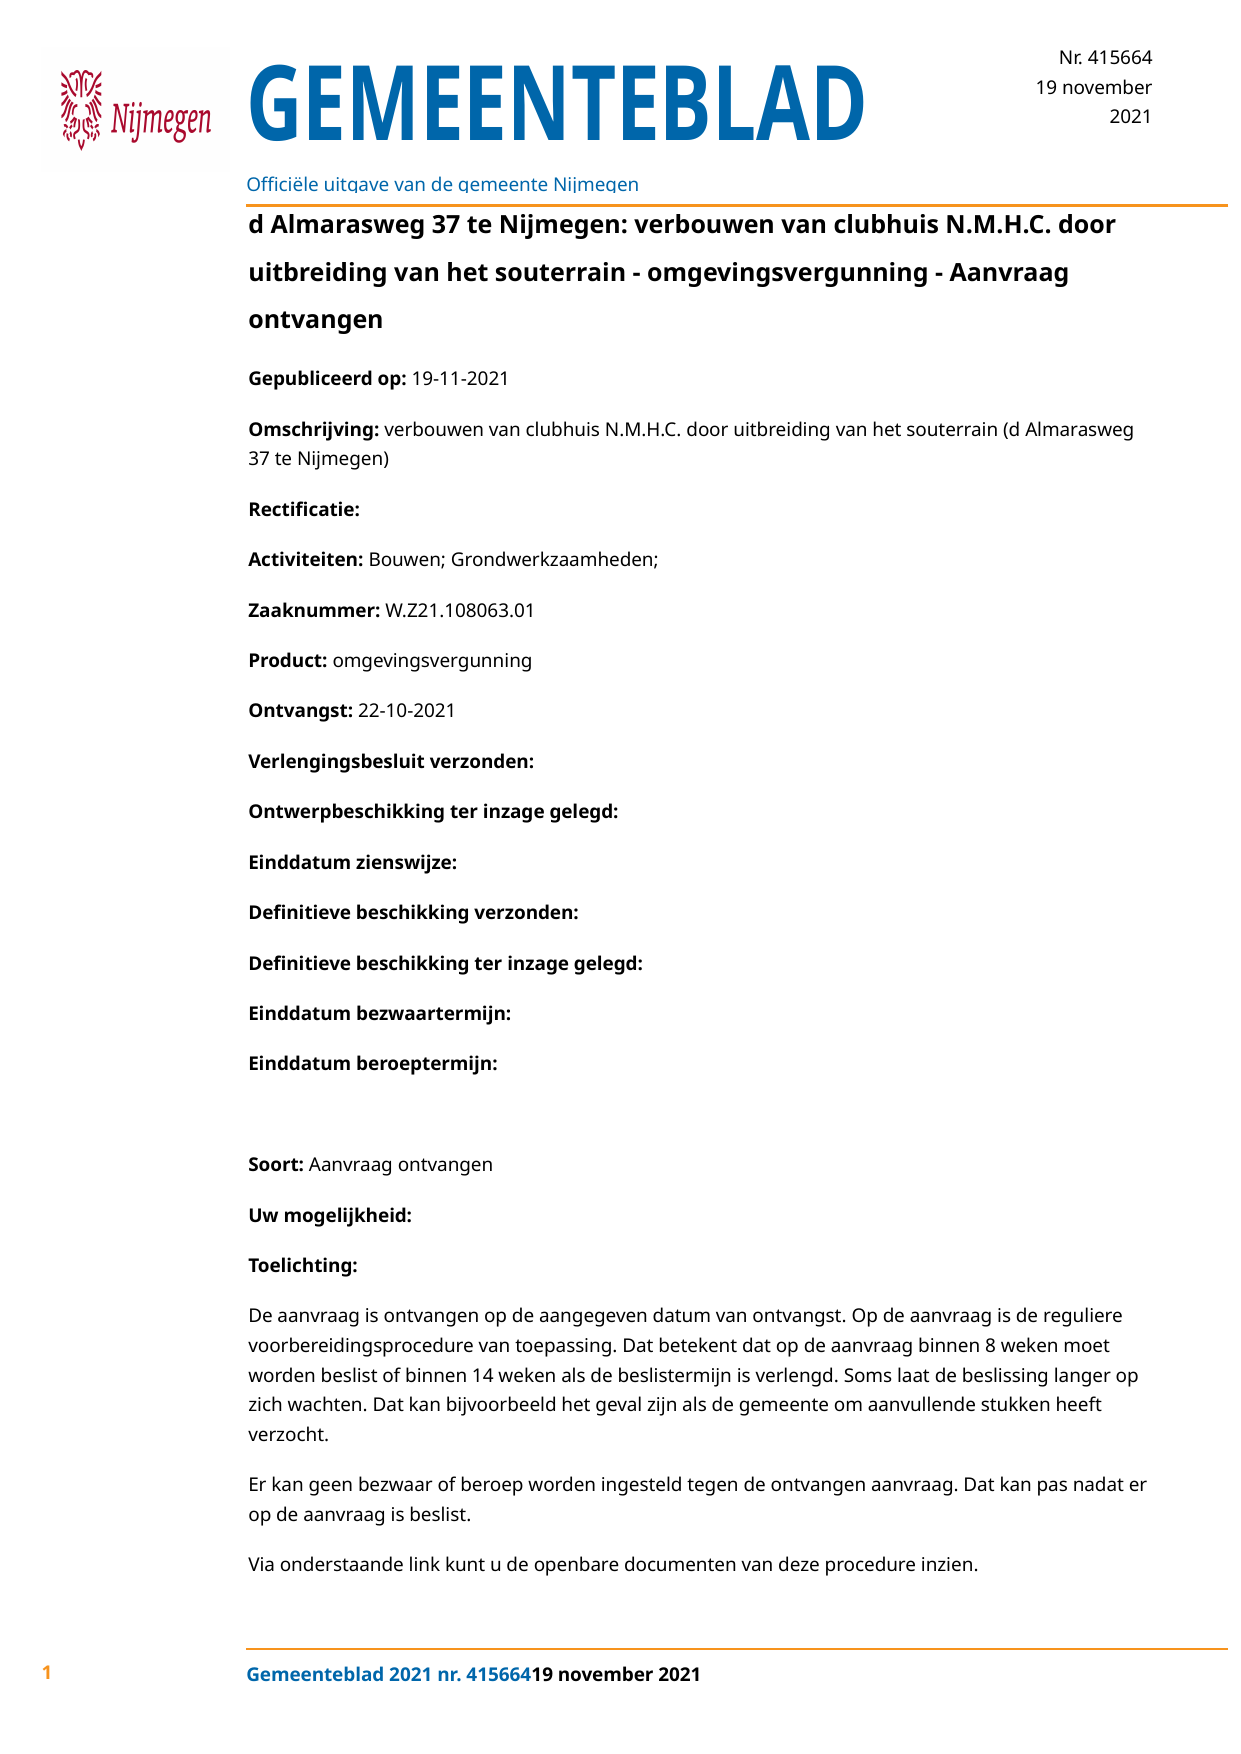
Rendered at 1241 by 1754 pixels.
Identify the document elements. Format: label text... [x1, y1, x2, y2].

text Einddatum zienswijze: [248, 849, 1152, 874]
text Definitieve beschikking ter inzage gelegd: [248, 950, 1152, 975]
text De aanvraag is ontvangen op de aangegeven datum van ontvangst. Op de aanvraag is de reguliere voorbereidingsprocedure van toepassing. Dat betekent dat op de aanvraag binnen 8 weken moet worden beslist of binnen 14 weken als de beslistermijn is verlengd. Soms laat de beslissing langer op zich wachten. Dat kan bijvoorbeeld het geval zijn als de gemeente om aanvullende stukken heeft verzocht. [248, 1303, 1152, 1447]
text Omschrijving: verbouwen van clubhuis N.M.H.C. door uitbreiding van het souterrain (d Almarasweg 37 te Nijmegen) [248, 416, 1152, 471]
text Ontwerpbeschikking ter inzage gelegd: [248, 798, 1152, 824]
text Verlengingsbesluit verzonden: [248, 748, 1152, 774]
text Rectificatie: [248, 496, 1152, 522]
text Definitieve beschikking verzonden: [248, 899, 1152, 925]
text Einddatum beroeptermijn: [248, 1051, 1152, 1076]
text Activiteiten: Bouwen; Grondwerkzaamheden; [248, 546, 1152, 572]
text Ontvangst: 22-10-2021 [248, 698, 1152, 723]
text Product: omgevingsvergunning [248, 647, 1152, 673]
text Er kan geen bezwaar of beroep worden ingesteld tegen de ontvangen aanvraag. Dat kan pas nadat er op de aanvraag is beslist. [248, 1471, 1152, 1527]
text Zaaknummer: W.Z21.108063.01 [248, 597, 1152, 622]
text d Almarasweg 37 te Nijmegen: verbouwen van clubhuis N.M.H.C. door uitbreiding van het souterrain - omgevingsvergunning - Aanvraag ontvangen [248, 207, 1152, 336]
picture [41, 47, 231, 172]
text Via onderstaande link kunt u de openbare documenten van deze procedure inzien. [248, 1551, 1152, 1577]
text Uw mogelijkheid: [248, 1202, 1152, 1227]
text Gepubliceerd op: 19-11-2021 [248, 366, 1152, 391]
text Toelichting: [248, 1252, 1152, 1278]
text Soort: Aanvraag ontvangen [248, 1151, 1152, 1177]
text Einddatum bezwaartermijn: [248, 1000, 1152, 1026]
